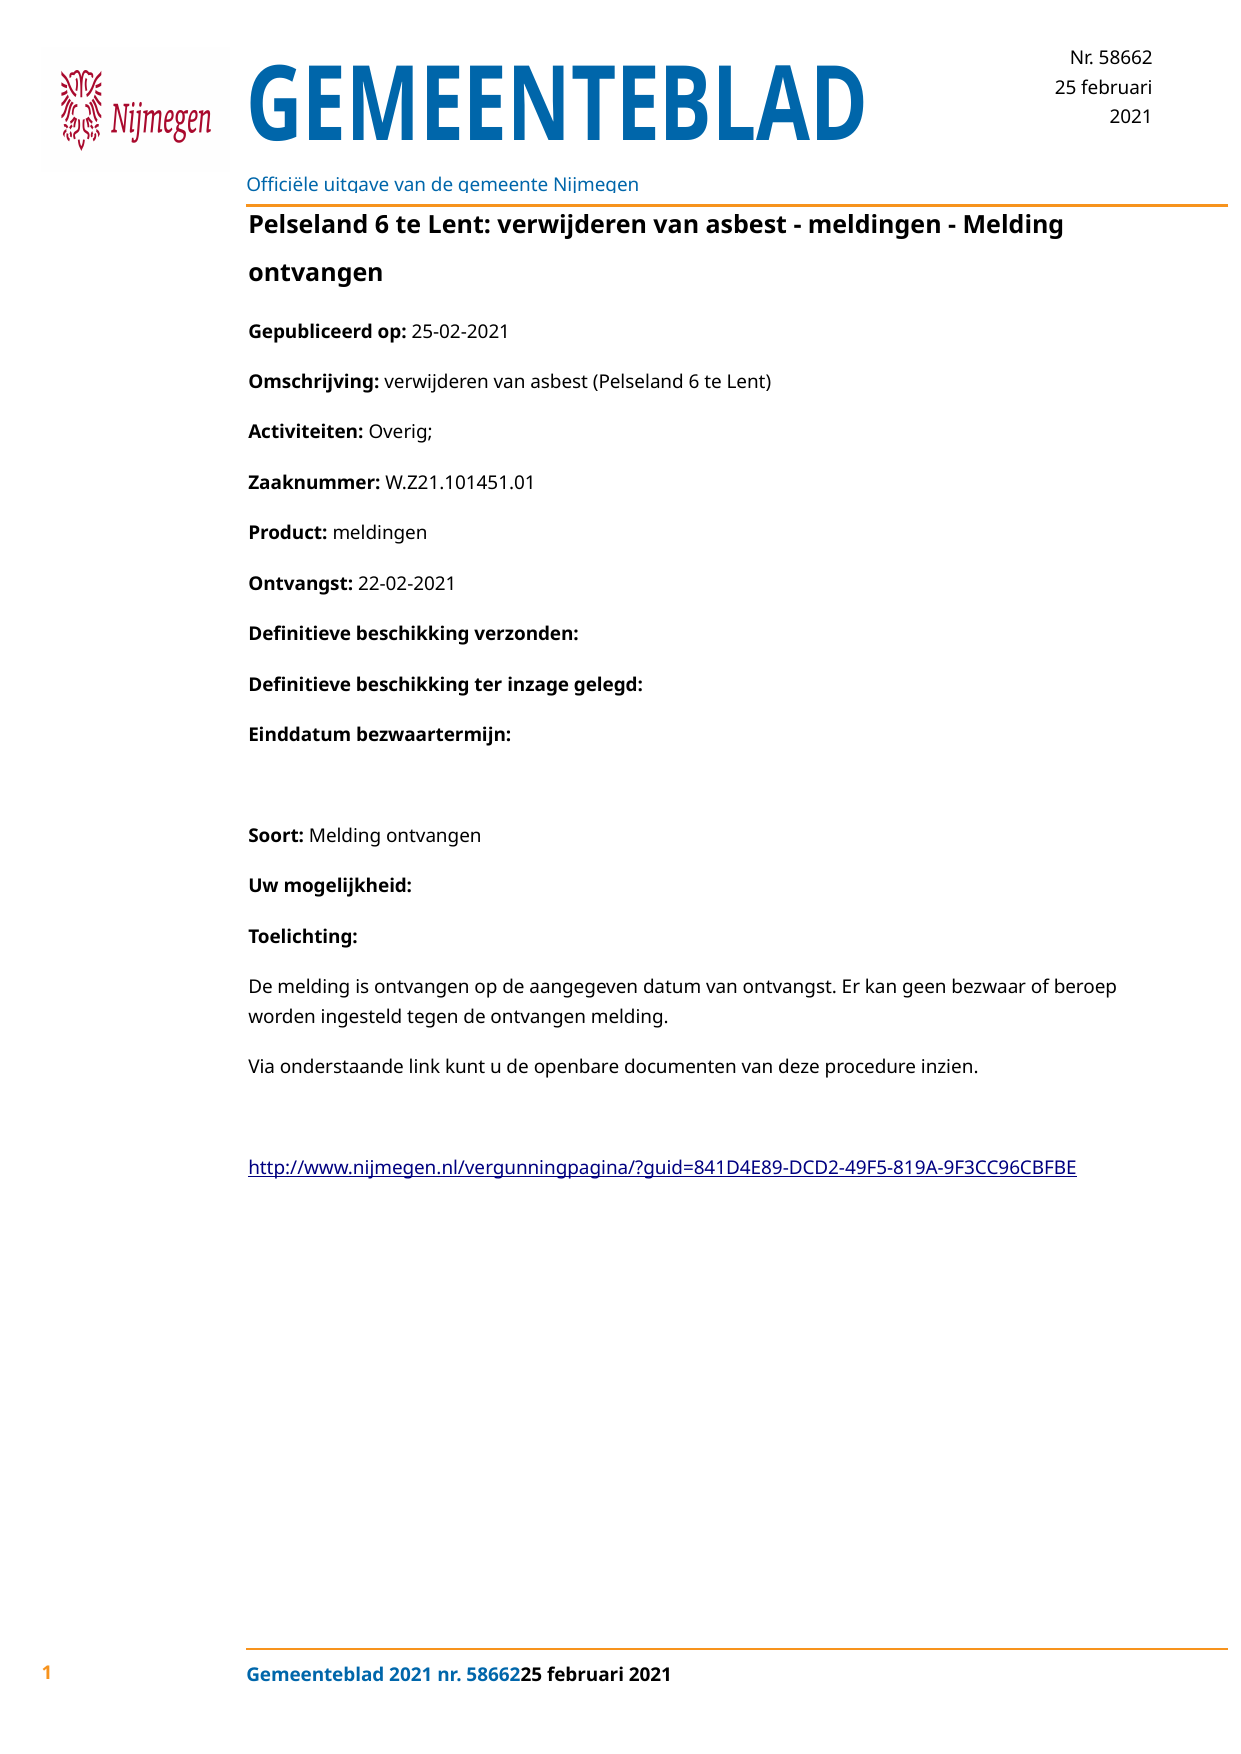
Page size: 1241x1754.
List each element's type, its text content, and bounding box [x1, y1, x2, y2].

text Via onderstaande link kunt u de openbare documenten van deze procedure inzien. [248, 1053, 1152, 1079]
text Ontvangst: 22-02-2021 [248, 570, 1152, 596]
text Omschrijving: verwijderen van asbest (Pelseland 6 te Lent) [248, 368, 1152, 394]
text Pelseland 6 te Lent: verwijderen van asbest - meldingen - Melding ontvangen [248, 207, 1152, 288]
text Zaaknummer: W.Z21.101451.01 [248, 469, 1152, 495]
text De melding is ontvangen op de aangegeven datum van ontvangst. Er kan geen bezwaar of beroep worden ingesteld tegen de ontvangen melding. [248, 973, 1152, 1029]
text http://www.nijmegen.nl/vergunningpagina/?guid=841D4E89-DCD2-49F5-819A-9F3CC96CBFBE [248, 1154, 1152, 1180]
text Toelichting: [248, 923, 1152, 949]
text Einddatum bezwaartermijn: [248, 721, 1152, 747]
text Product: meldingen [248, 519, 1152, 545]
text Uw mogelijkheid: [248, 872, 1152, 898]
text Gepubliceerd op: 25-02-2021 [248, 318, 1152, 344]
text Definitieve beschikking ter inzage gelegd: [248, 671, 1152, 697]
text Activiteiten: Overig; [248, 419, 1152, 444]
picture [41, 47, 231, 172]
text Definitieve beschikking verzonden: [248, 620, 1152, 646]
text Soort: Melding ontvangen [248, 822, 1152, 848]
